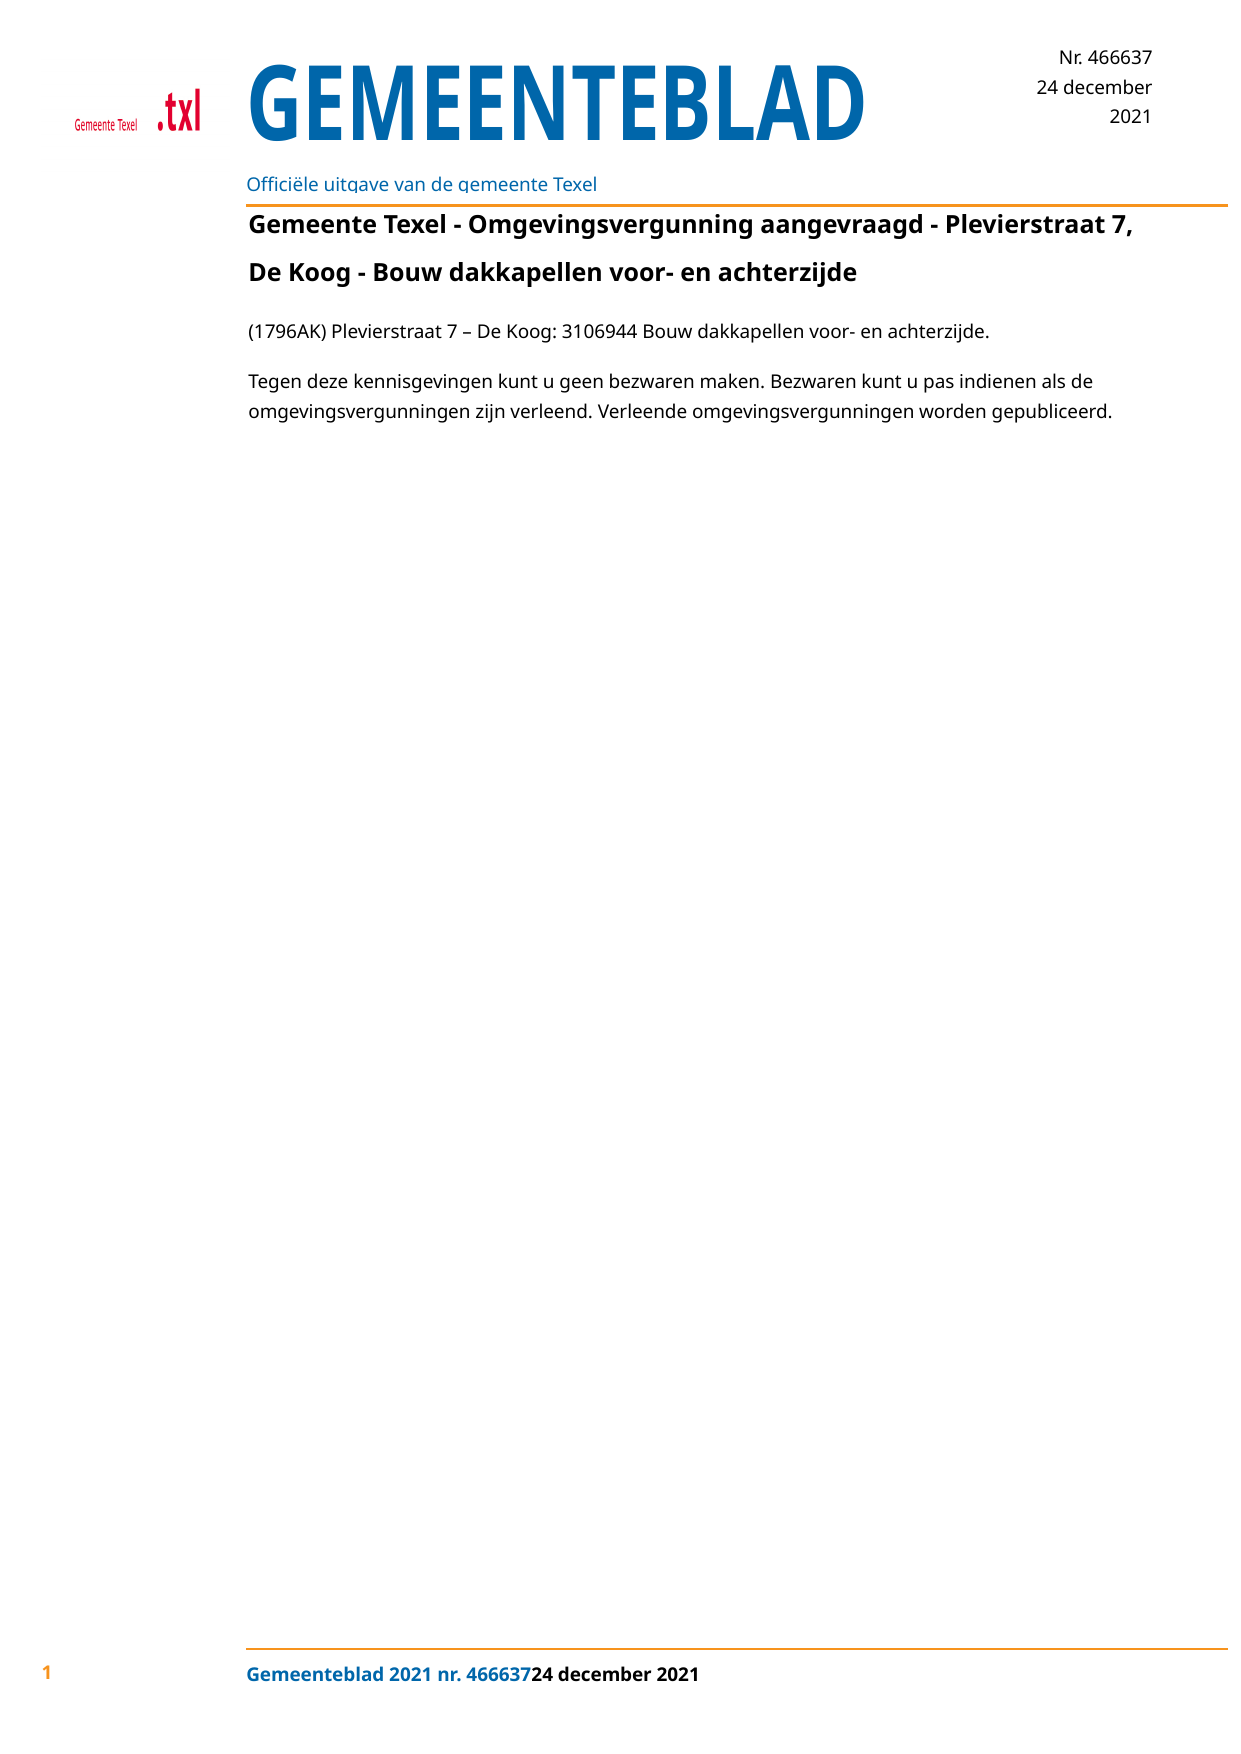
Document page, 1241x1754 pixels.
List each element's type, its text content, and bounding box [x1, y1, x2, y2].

text Gemeente Texel - Omgevingsvergunning aangevraagd - Plevierstraat 7, De Koog - Bouw dakkapellen voor- en achterzijde [248, 207, 1152, 288]
text Tegen deze kennisgevingen kunt u geen bezwaren maken. Bezwaren kunt u pas indienen als de omgevingsvergunningen zijn verleend. Verleende omgevingsvergunningen worden gepubliceerd. [248, 368, 1152, 424]
picture [41, 47, 231, 172]
text (1796AK) Plevierstraat 7 – De Koog: 3106944 Bouw dakkapellen voor- en achterzijde. [248, 318, 1152, 344]
